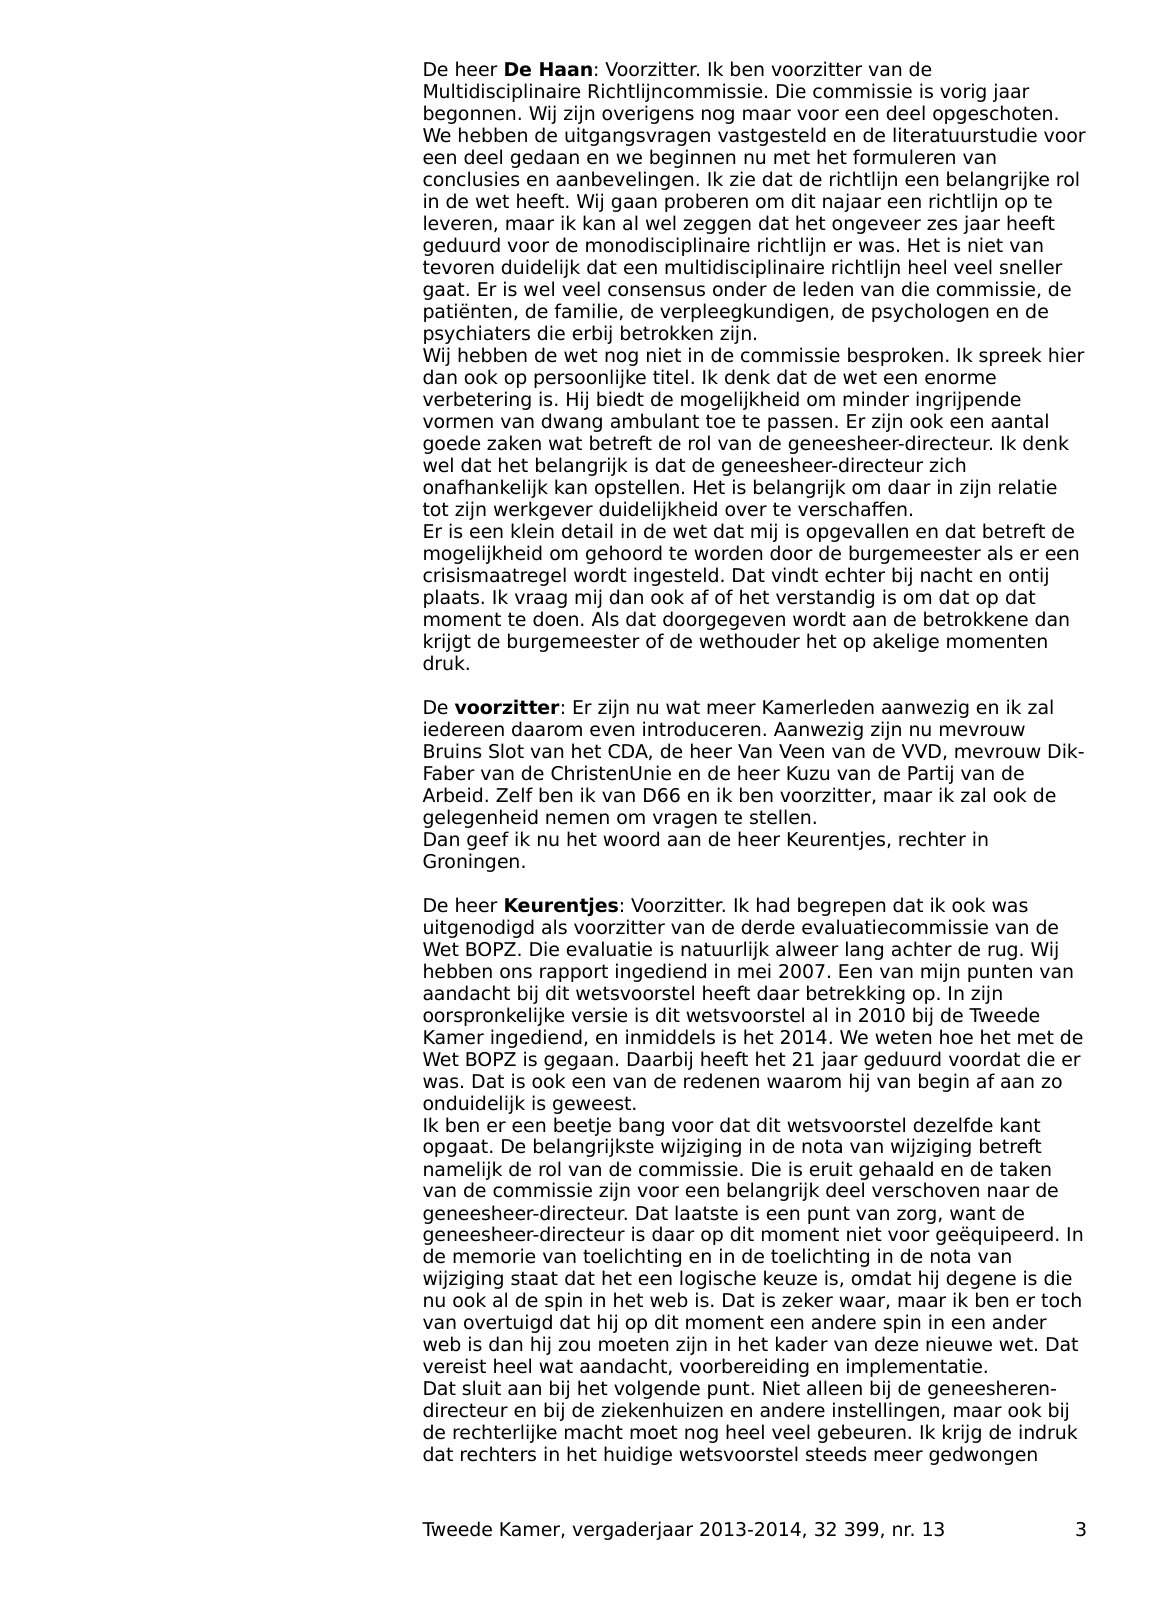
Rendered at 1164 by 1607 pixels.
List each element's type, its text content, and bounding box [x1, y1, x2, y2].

text Dat sluit aan bij het volgende punt. Niet alleen bij de geneesheren-directeur en bij de ziekenhuizen en andere instellingen, maar ook bij de rechterlijke macht moet nog heel veel gebeuren. Ik krijg de indruk dat rechters in het huidige wetsvoorstel steeds meer gedwongen [422, 1378, 1087, 1466]
text De heer Keurentjes: Voorzitter. Ik had begrepen dat ik ook was uitgenodigd als voorzitter van de derde evaluatiecommissie van de Wet BOPZ. Die evaluatie is natuurlijk alweer lang achter de rug. Wij hebben ons rapport ingediend in mei 2007. Een van mijn punten van aandacht bij dit wetsvoorstel heeft daar betrekking op. In zijn oorspronkelijke versie is dit wetsvoorstel al in 2010 bij de Tweede Kamer ingediend, en inmiddels is het 2014. We weten hoe het met de Wet BOPZ is gegaan. Daarbij heeft het 21 jaar geduurd voordat die er was. Dat is ook een van de redenen waarom hij van begin af aan zo onduidelijk is geweest. [422, 895, 1087, 1114]
text Dan geef ik nu het woord aan de heer Keurentjes, rechter in Groningen. [422, 828, 1087, 872]
text De voorzitter: Er zijn nu wat meer Kamerleden aanwezig en ik zal iedereen daarom even introduceren. Aanwezig zijn nu mevrouw Bruins Slot van het CDA, de heer Van Veen van de VVD, mevrouw Dik-Faber van de ChristenUnie en de heer Kuzu van de Partij van de Arbeid. Zelf ben ik van D66 en ik ben voorzitter, maar ik zal ook de gelegenheid nemen om vragen te stellen. [422, 697, 1087, 828]
text De heer De Haan: Voorzitter. Ik ben voorzitter van de Multidisciplinaire Richtlijncommissie. Die commissie is vorig jaar begonnen. Wij zijn overigens nog maar voor een deel opgeschoten. We hebben de uitgangsvragen vastgesteld en de literatuurstudie voor een deel gedaan en we beginnen nu met het formuleren van conclusies en aanbevelingen. Ik zie dat de richtlijn een belangrijke rol in de wet heeft. Wij gaan proberen om dit najaar een richtlijn op te leveren, maar ik kan al wel zeggen dat het ongeveer zes jaar heeft geduurd voor de monodisciplinaire richtlijn er was. Het is niet van tevoren duidelijk dat een multidisciplinaire richtlijn heel veel sneller gaat. Er is wel veel consensus onder de leden van die commissie, de patiënten, de familie, de verpleegkundigen, de psychologen en de psychiaters die erbij betrokken zijn. [422, 59, 1087, 345]
text Er is een klein detail in de wet dat mij is opgevallen en dat betreft de mogelijkheid om gehoord te worden door de burgemeester als er een crisismaatregel wordt ingesteld. Dat vindt echter bij nacht en ontij plaats. Ik vraag mij dan ook af of het verstandig is om dat op dat moment te doen. Als dat doorgegeven wordt aan de betrokkene dan krijgt de burgemeester of de wethouder het op akelige momenten druk. [422, 521, 1087, 674]
text Wij hebben de wet nog niet in de commissie besproken. Ik spreek hier dan ook op persoonlijke titel. Ik denk dat de wet een enorme verbetering is. Hij biedt de mogelijkheid om minder ingrijpende vormen van dwang ambulant toe te passen. Er zijn ook een aantal goede zaken wat betreft de rol van de geneesheer-directeur. Ik denk wel dat het belangrijk is dat de geneesheer-directeur zich onafhankelijk kan opstellen. Het is belangrijk om daar in zijn relatie tot zijn werkgever duidelijkheid over te verschaffen. [422, 345, 1087, 521]
text Ik ben er een beetje bang voor dat dit wetsvoorstel dezelfde kant opgaat. De belangrijkste wijziging in de nota van wijziging betreft namelijk de rol van de commissie. Die is eruit gehaald en de taken van de commissie zijn voor een belangrijk deel verschoven naar de geneesheer-directeur. Dat laatste is een punt van zorg, want de geneesheer-directeur is daar op dit moment niet voor geëquipeerd. In de memorie van toelichting en in de toelichting in de nota van wijziging staat dat het een logische keuze is, omdat hij degene is die nu ook al de spin in het web is. Dat is zeker waar, maar ik ben er toch van overtuigd dat hij op dit moment een andere spin in een ander web is dan hij zou moeten zijn in het kader van deze nieuwe wet. Dat vereist heel wat aandacht, voorbereiding en implementatie. [422, 1114, 1087, 1378]
